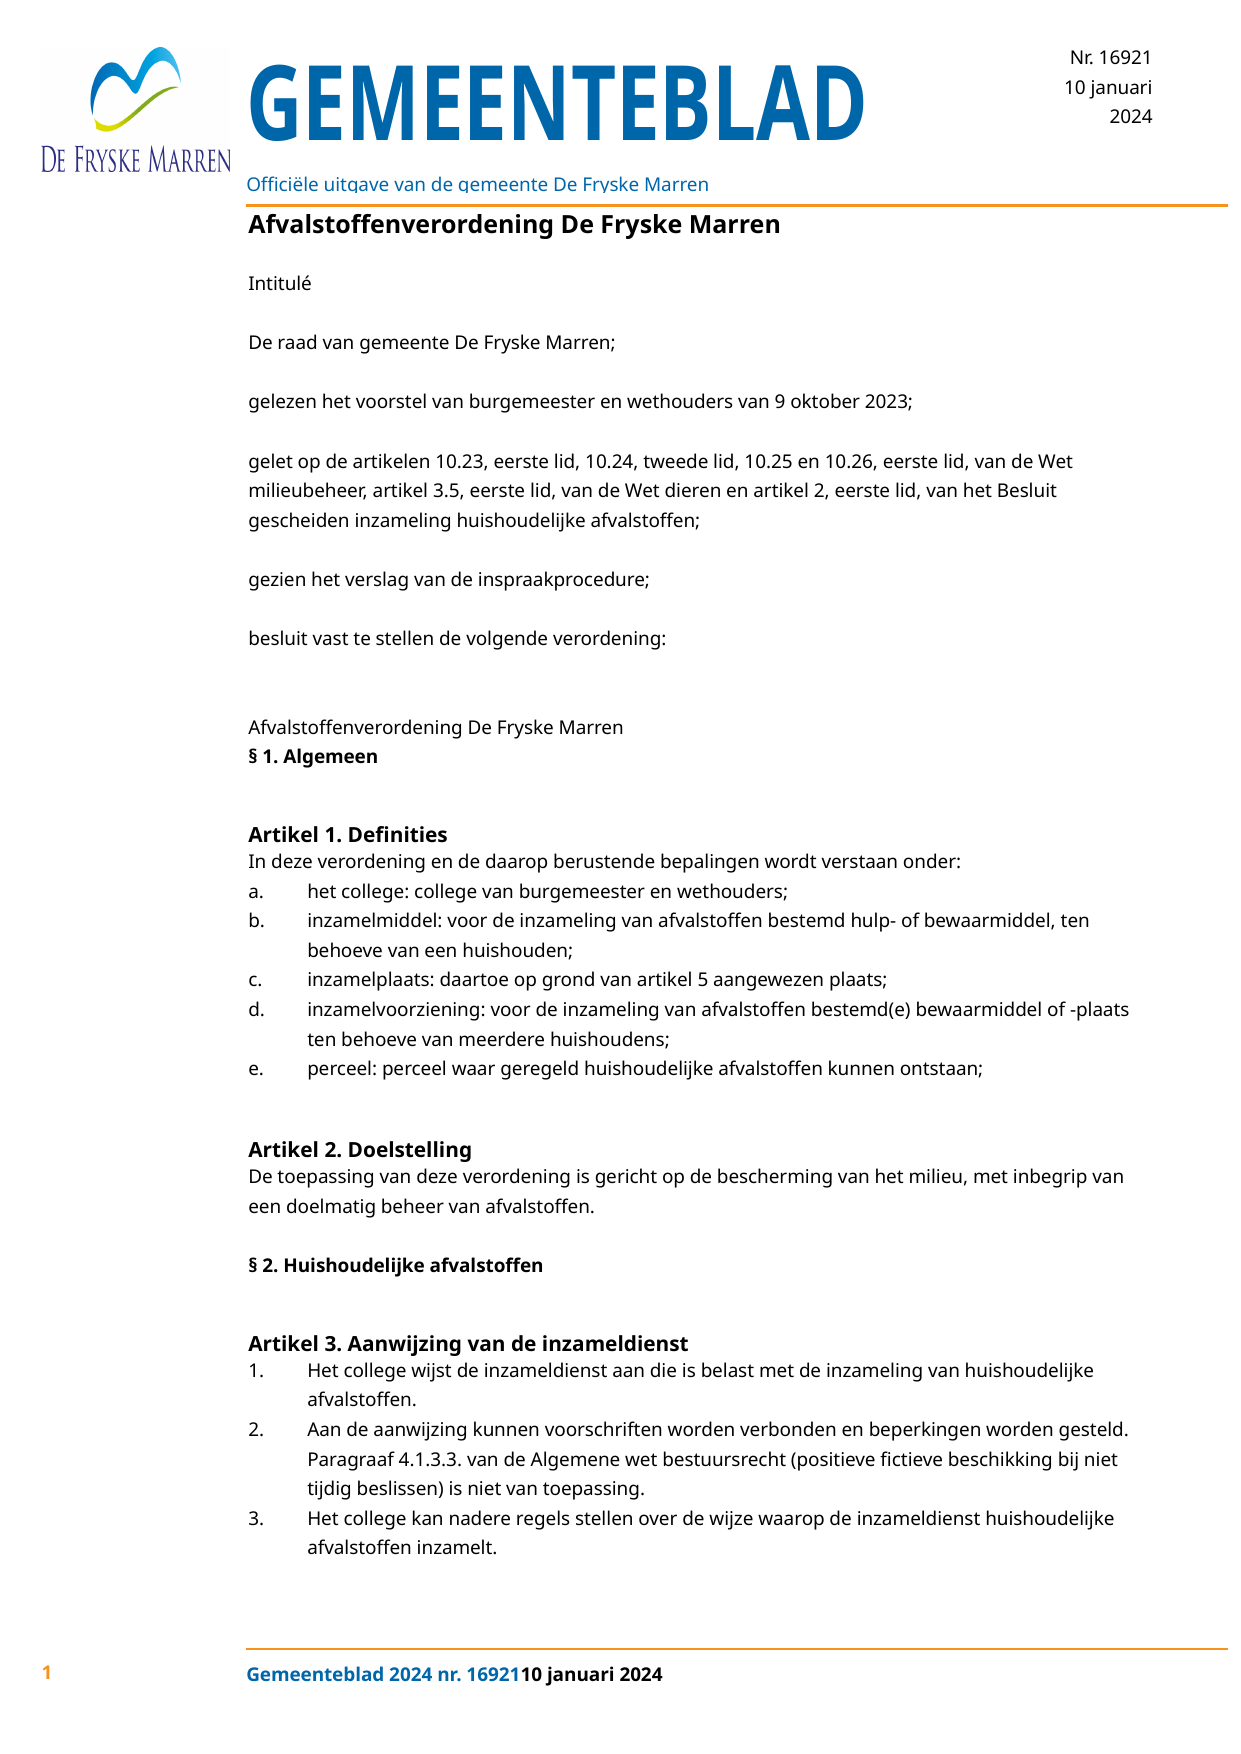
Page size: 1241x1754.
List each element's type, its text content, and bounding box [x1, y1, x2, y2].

text § 1. Algemeen [248, 744, 1152, 769]
text De raad van gemeente De Fryske Marren; [248, 329, 1152, 355]
list het college: college van burgemeester en wethouders; [248, 878, 1152, 903]
picture [41, 47, 231, 172]
list Het college kan nadere regels stellen over de wijze waarop de inzameldienst huishoudelijke afvalstoffen inzamelt. [248, 1505, 1152, 1560]
list inzamelplaats: daartoe op grond van artikel 5 aangewezen plaats; [248, 967, 1152, 992]
list inzamelmiddel: voor de inzameling van afvalstoffen bestemd hulp- of bewaarmiddel, ten behoeve van een huishouden; [248, 907, 1152, 963]
list Aan de aanwijzing kunnen voorschriften worden verbonden en beperkingen worden gesteld. Paragraaf 4.1.3.3. van de Algemene wet bestuursrecht (positieve fictieve beschikking bij niet tijdig beslissen) is niet van toepassing. [248, 1416, 1152, 1501]
text Intitulé [248, 270, 1152, 296]
text Afvalstoffenverordening De Fryske Marren [248, 714, 1152, 740]
text gezien het verslag van de inspraakprocedure; [248, 566, 1152, 592]
list inzamelvoorziening: voor de inzameling van afvalstoffen bestemd(e) bewaarmiddel of -plaats ten behoeve van meerdere huishoudens; [248, 996, 1152, 1051]
text De toepassing van deze verordening is gericht op de bescherming van het milieu, met inbegrip van een doelmatig beheer van afvalstoffen. [248, 1164, 1152, 1219]
list perceel: perceel waar geregeld huishoudelijke afvalstoffen kunnen ontstaan; [248, 1055, 1152, 1081]
text gelet op de artikelen 10.23, eerste lid, 10.24, tweede lid, 10.25 en 10.26, eerste lid, van de Wet milieubeheer, artikel 3.5, eerste lid, van de Wet dieren en artikel 2, eerste lid, van het Besluit gescheiden inzameling huishoudelijke afvalstoffen; [248, 448, 1152, 533]
text Artikel 1. Definities [248, 820, 1152, 848]
text Artikel 2. Doelstelling [248, 1135, 1152, 1164]
text Artikel 3. Aanwijzing van de inzameldienst [248, 1329, 1152, 1357]
list Het college wijst de inzameldienst aan die is belast met de inzameling van huishoudelijke afvalstoffen. [248, 1357, 1152, 1412]
text Afvalstoffenverordening De Fryske Marren [248, 207, 1152, 241]
text In deze verordening en de daarop berustende bepalingen wordt verstaan onder: [248, 848, 1152, 874]
text § 2. Huishoudelijke afvalstoffen [248, 1252, 1152, 1278]
text besluit vast te stellen de volgende verordening: [248, 625, 1152, 651]
text gelezen het voorstel van burgemeester en wethouders van 9 oktober 2023; [248, 389, 1152, 414]
